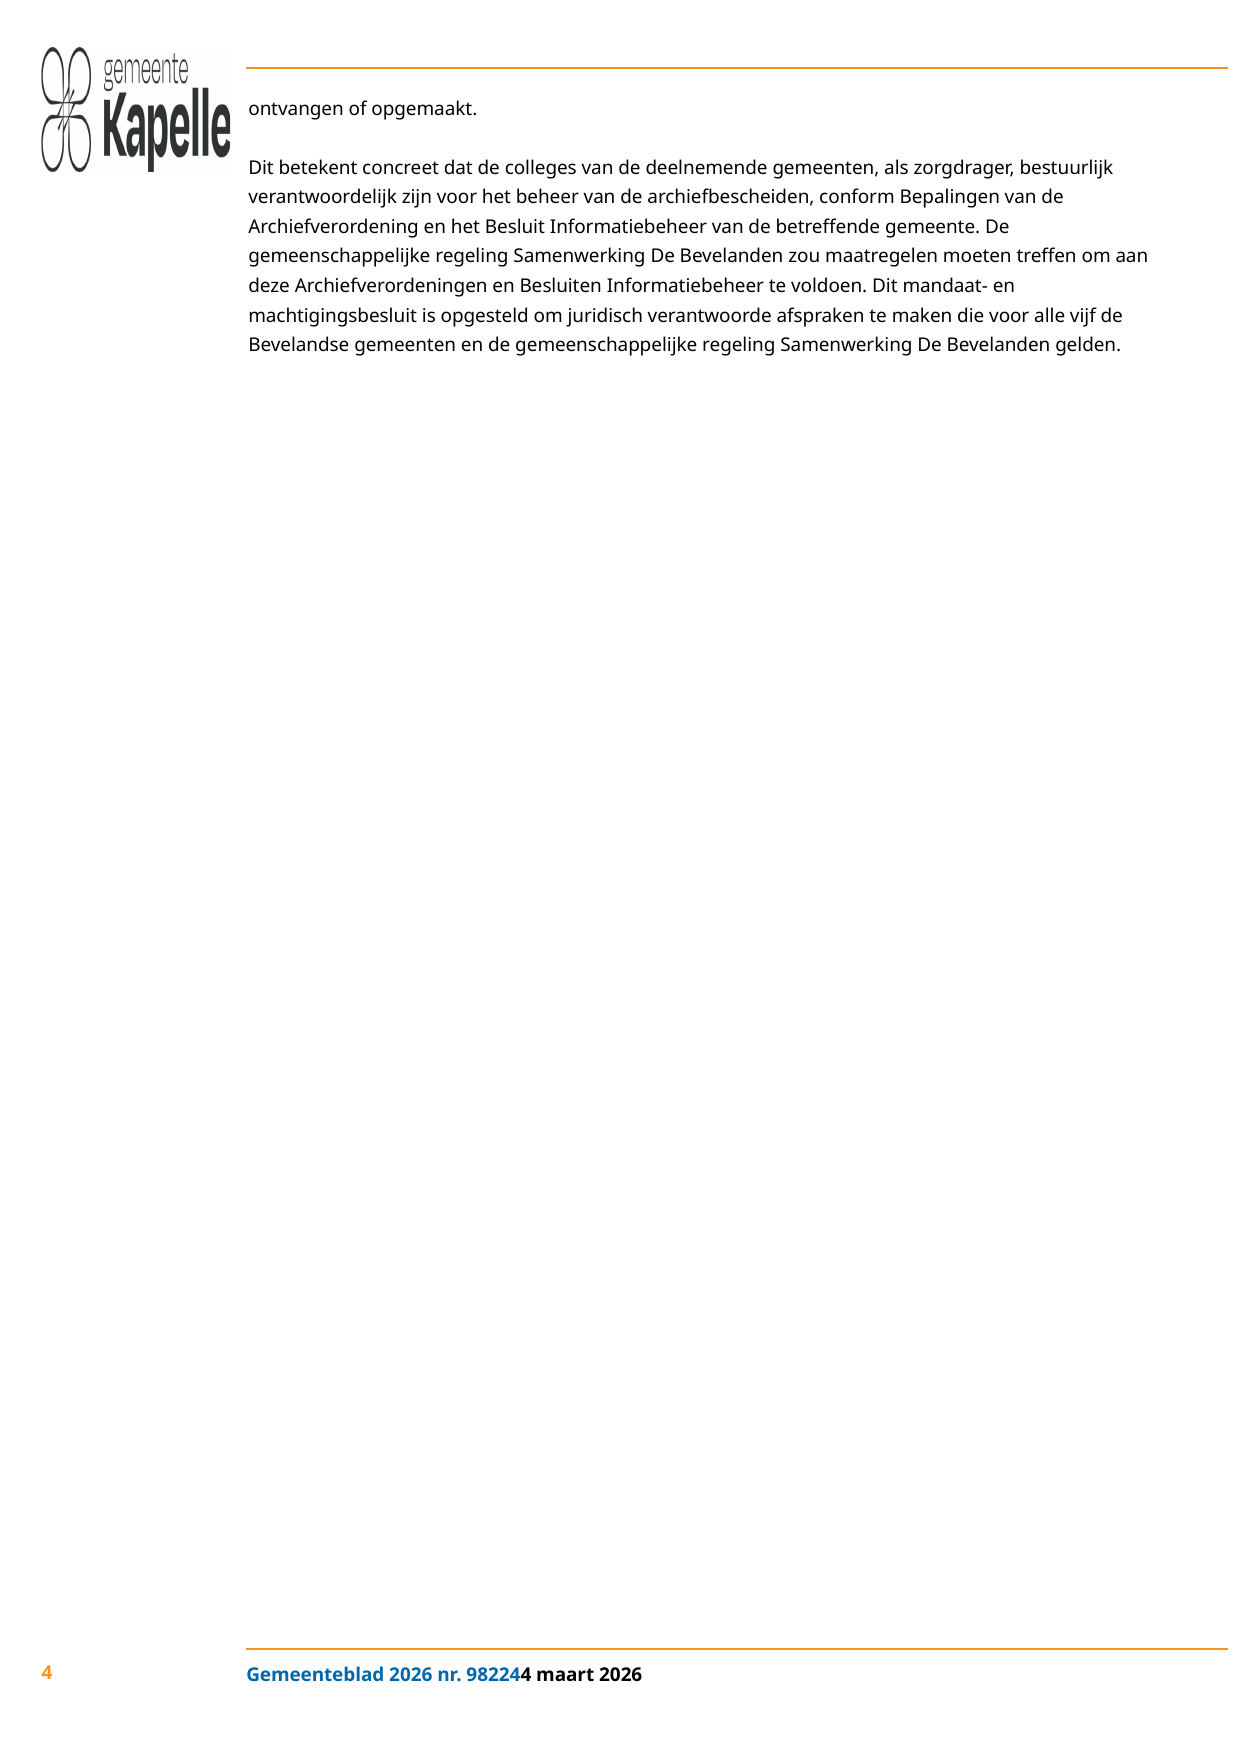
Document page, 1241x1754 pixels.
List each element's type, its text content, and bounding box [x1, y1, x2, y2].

text Dit betekent concreet dat de colleges van de deelnemende gemeenten, als zorgdrager, bestuurlijk verantwoordelijk zijn voor het beheer van de archiefbescheiden, conform Bepalingen van de Archiefverordening en het Besluit Informatiebeheer van de betreffende gemeente. De gemeenschappelijke regeling Samenwerking De Bevelanden zou maatregelen moeten treffen om aan deze Archiefverordeningen en Besluiten Informatiebeheer te voldoen. Dit mandaat- en machtigingsbesluit is opgesteld om juridisch verantwoorde afspraken te maken die voor alle vijf de Bevelandse gemeenten en de gemeenschappelijke regeling Samenwerking De Bevelanden gelden. [248, 154, 1152, 357]
picture [41, 47, 231, 172]
text ontvangen of opgemaakt. [248, 95, 1152, 121]
